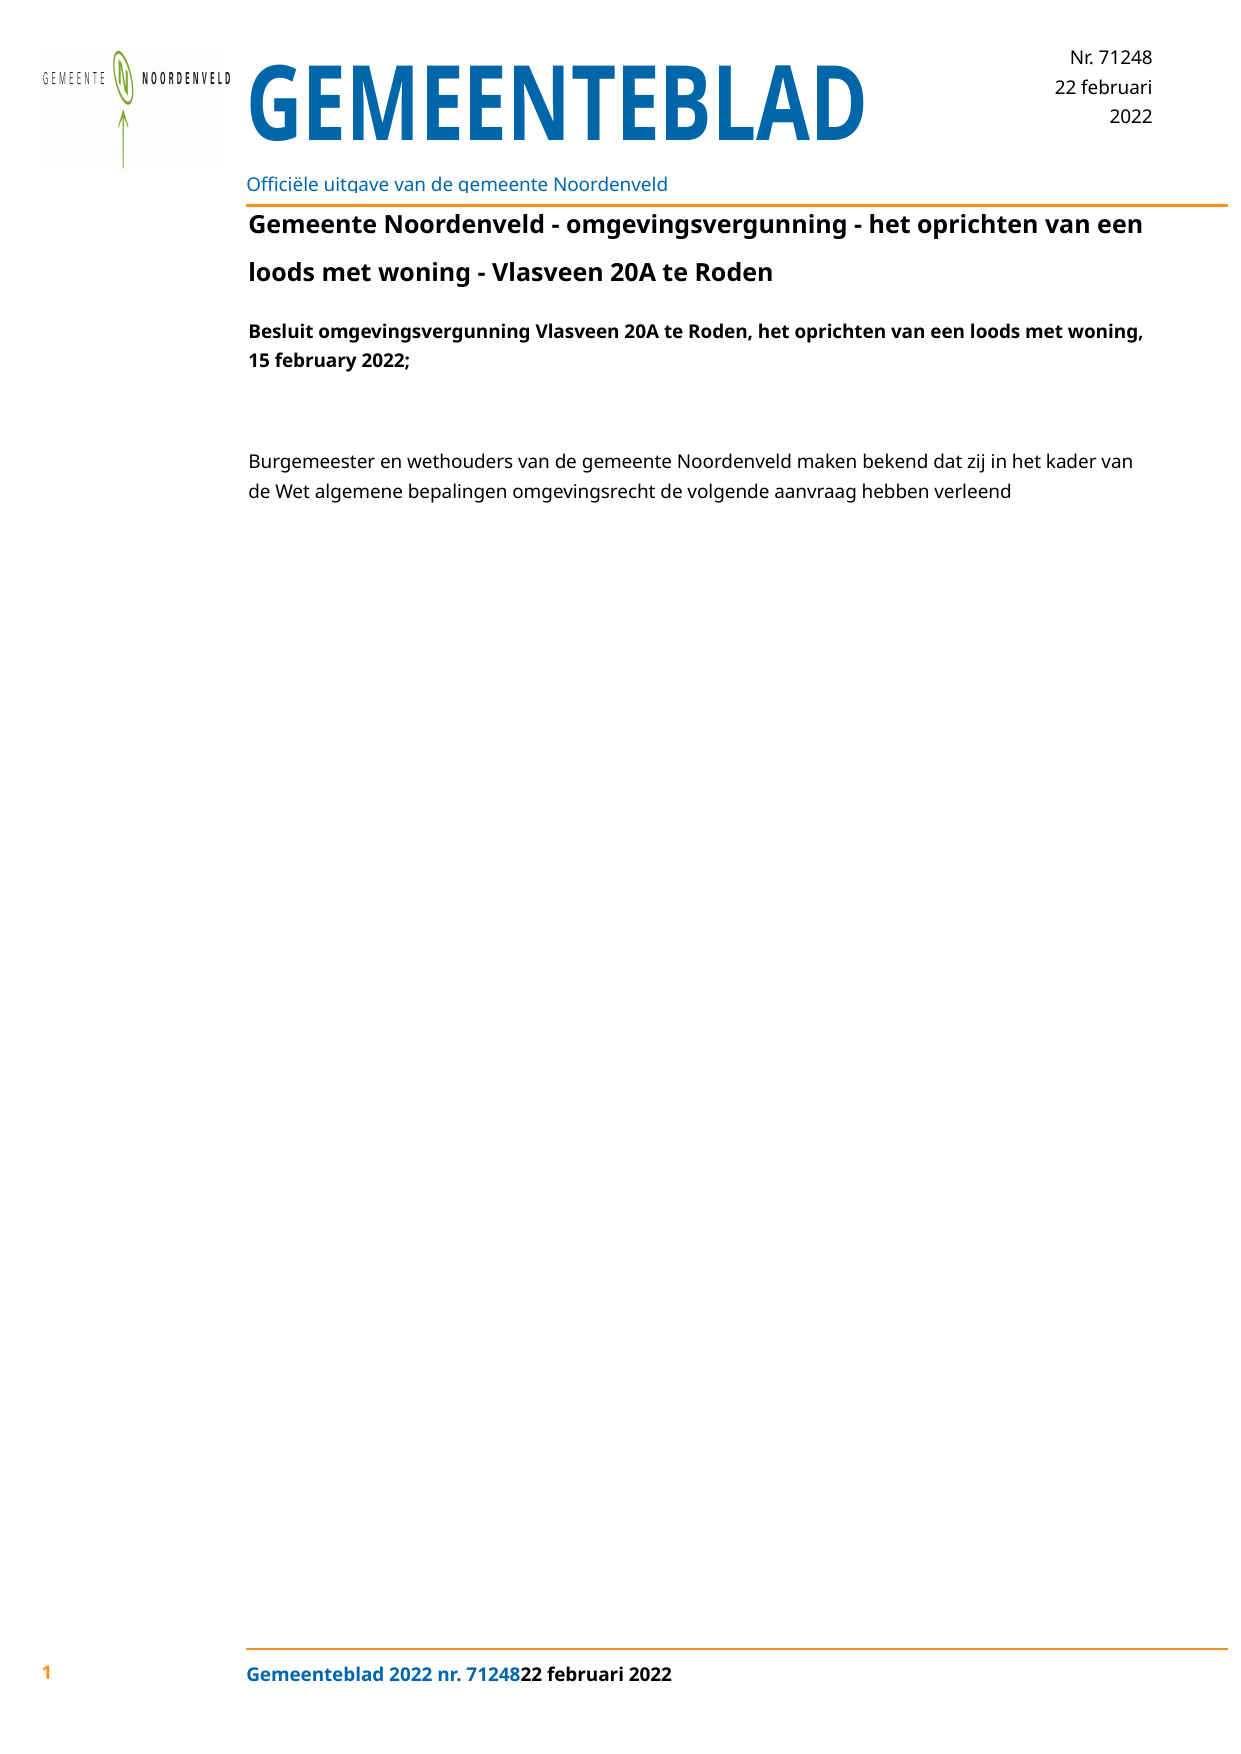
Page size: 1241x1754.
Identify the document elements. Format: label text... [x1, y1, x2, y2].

picture [41, 47, 231, 172]
text Burgemeester en wethouders van de gemeente Noordenveld maken bekend dat zij in het kader van de Wet algemene bepalingen omgevingsrecht de volgende aanvraag hebben verleend [248, 448, 1152, 504]
text Gemeente Noordenveld - omgevingsvergunning - het oprichten van een loods met woning - Vlasveen 20A te Roden [248, 207, 1152, 288]
text Besluit omgevingsvergunning Vlasveen 20A te Roden, het oprichten van een loods met woning, 15 february 2022; [248, 318, 1152, 373]
